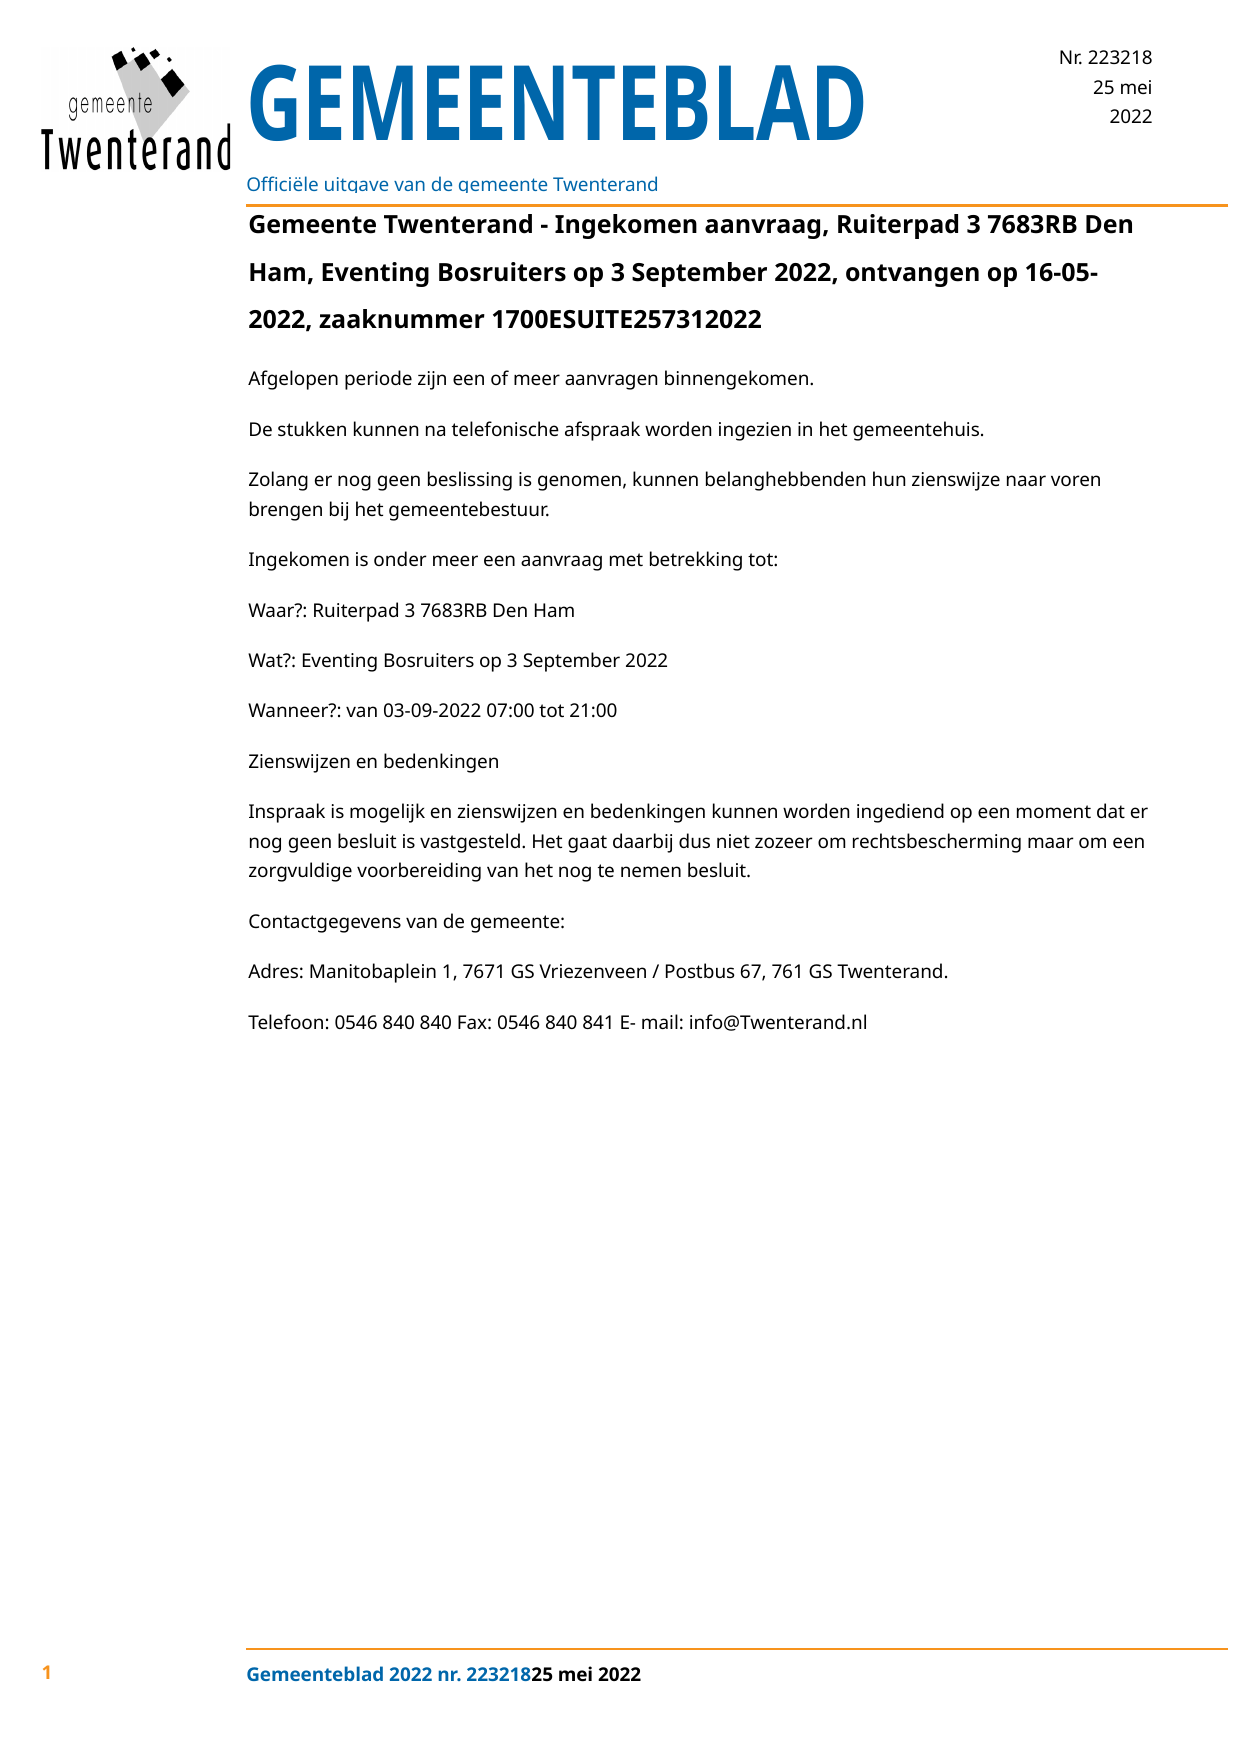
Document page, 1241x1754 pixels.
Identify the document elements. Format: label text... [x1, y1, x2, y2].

text Gemeente Twenterand - Ingekomen aanvraag, Ruiterpad 3 7683RB Den Ham, Eventing Bosruiters op 3 September 2022, ontvangen op 16-05-2022, zaaknummer 1700ESUITE257312022 [248, 207, 1152, 336]
text Wanneer?: van 03-09-2022 07:00 tot 21:00 [248, 698, 1152, 723]
text De stukken kunnen na telefonische afspraak worden ingezien in het gemeentehuis. [248, 416, 1152, 442]
text Contactgegevens van de gemeente: [248, 908, 1152, 934]
picture [41, 47, 231, 172]
text Afgelopen periode zijn een of meer aanvragen binnengekomen. [248, 366, 1152, 391]
text Inspraak is mogelijk en zienswijzen en bedenkingen kunnen worden ingediend op een moment dat er nog geen besluit is vastgesteld. Het gaat daarbij dus niet zozeer om rechtsbescherming maar om een zorgvuldige voorbereiding van het nog te nemen besluit. [248, 798, 1152, 883]
text Zolang er nog geen beslissing is genomen, kunnen belanghebbenden hun zienswijze naar voren brengen bij het gemeentebestuur. [248, 466, 1152, 522]
text Telefoon: 0546 840 840 Fax: 0546 840 841 E- mail: info@Twenterand.nl [248, 1009, 1152, 1034]
text Wat?: Eventing Bosruiters op 3 September 2022 [248, 647, 1152, 673]
text Ingekomen is onder meer een aanvraag met betrekking tot: [248, 546, 1152, 572]
text Zienswijzen en bedenkingen [248, 748, 1152, 774]
text Waar?: Ruiterpad 3 7683RB Den Ham [248, 597, 1152, 622]
text Adres: Manitobaplein 1, 7671 GS Vriezenveen / Postbus 67, 761 GS Twenterand. [248, 958, 1152, 984]
